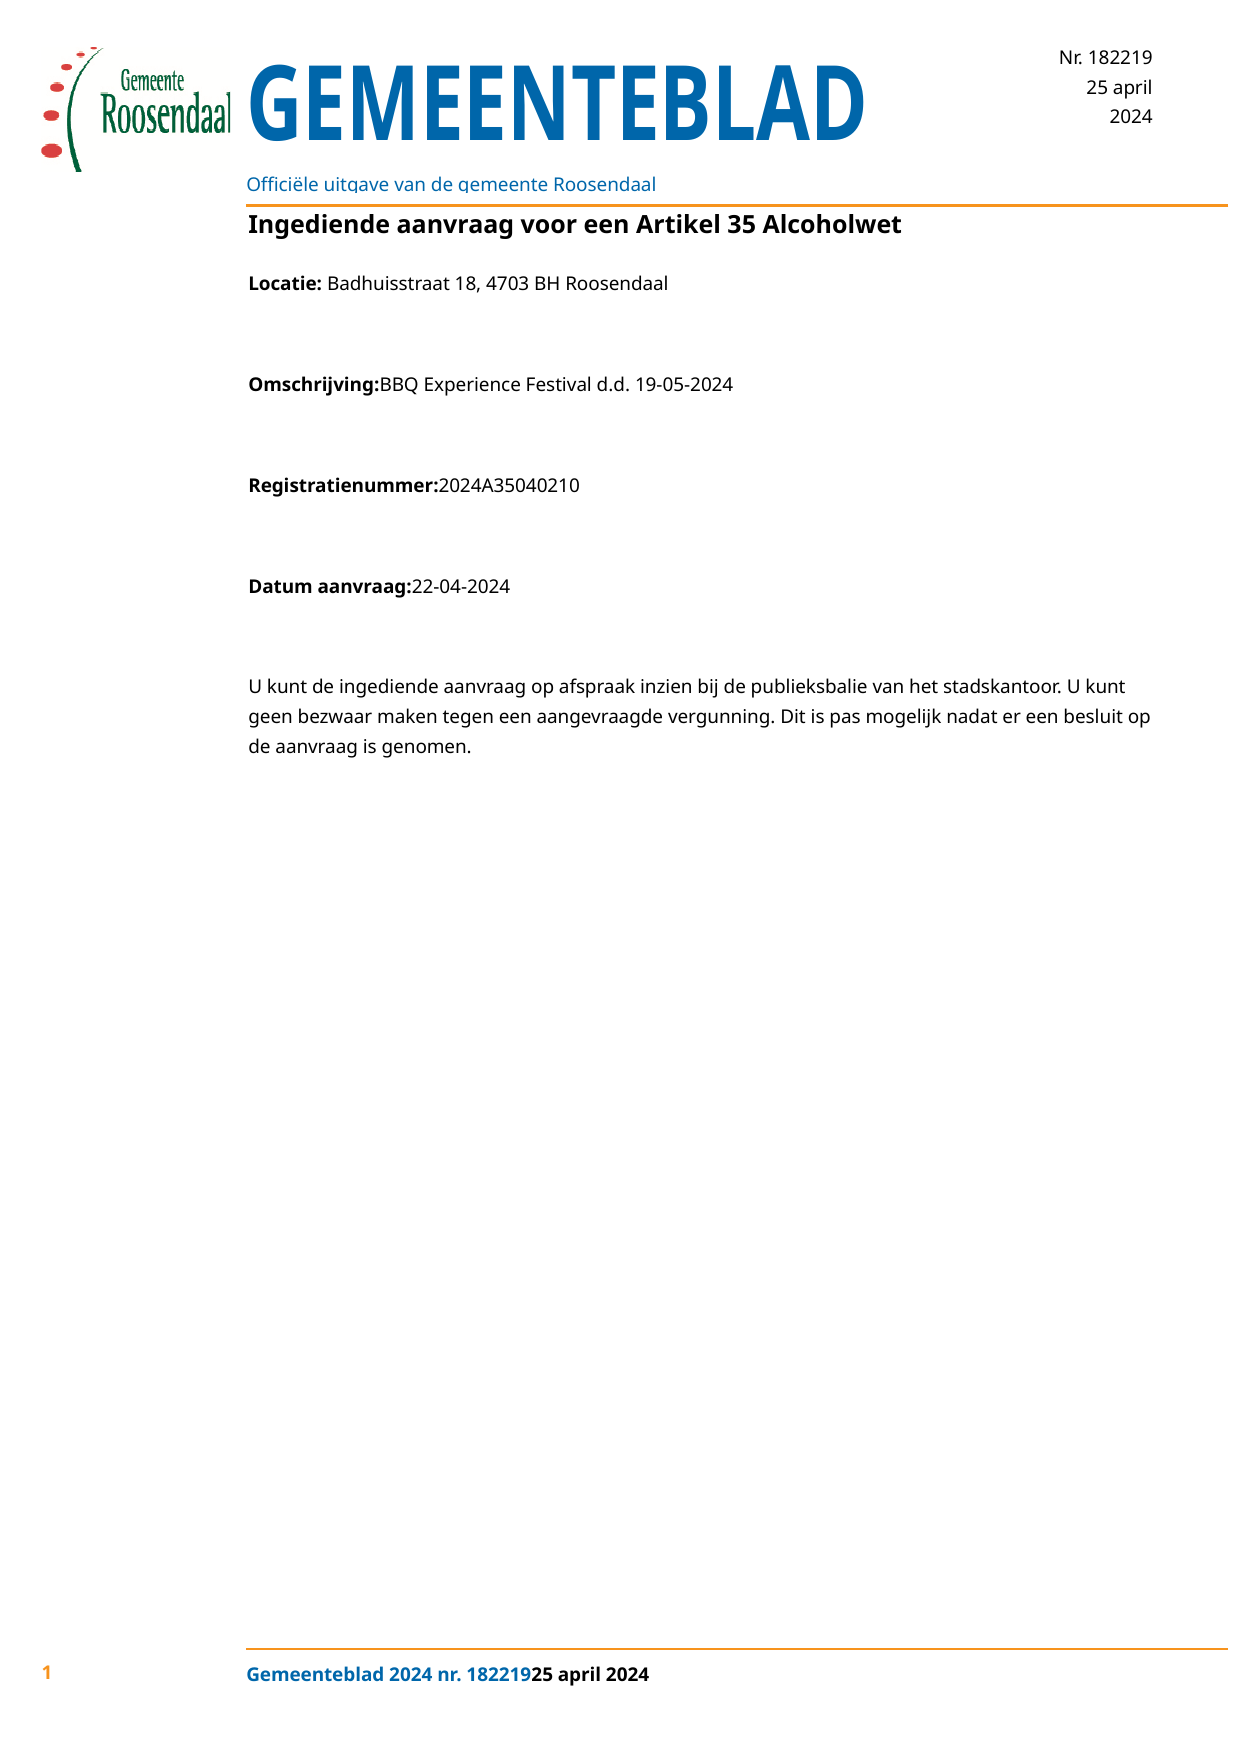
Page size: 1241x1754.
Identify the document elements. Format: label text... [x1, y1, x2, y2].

text Datum aanvraag:22-04-2024 [248, 573, 1152, 598]
picture [41, 47, 231, 172]
text Omschrijving:BBQ Experience Festival d.d. 19-05-2024 [248, 371, 1152, 397]
text Locatie: Badhuisstraat 18, 4703 BH Roosendaal [248, 270, 1152, 296]
text U kunt de ingediende aanvraag op afspraak inzien bij de publieksbalie van het stadskantoor. U kunt geen bezwaar maken tegen een aangevraagde vergunning. Dit is pas mogelijk nadat er een besluit op de aanvraag is genomen. [248, 674, 1152, 758]
text Registratienummer:2024A35040210 [248, 472, 1152, 498]
text Ingediende aanvraag voor een Artikel 35 Alcoholwet [248, 207, 1152, 241]
